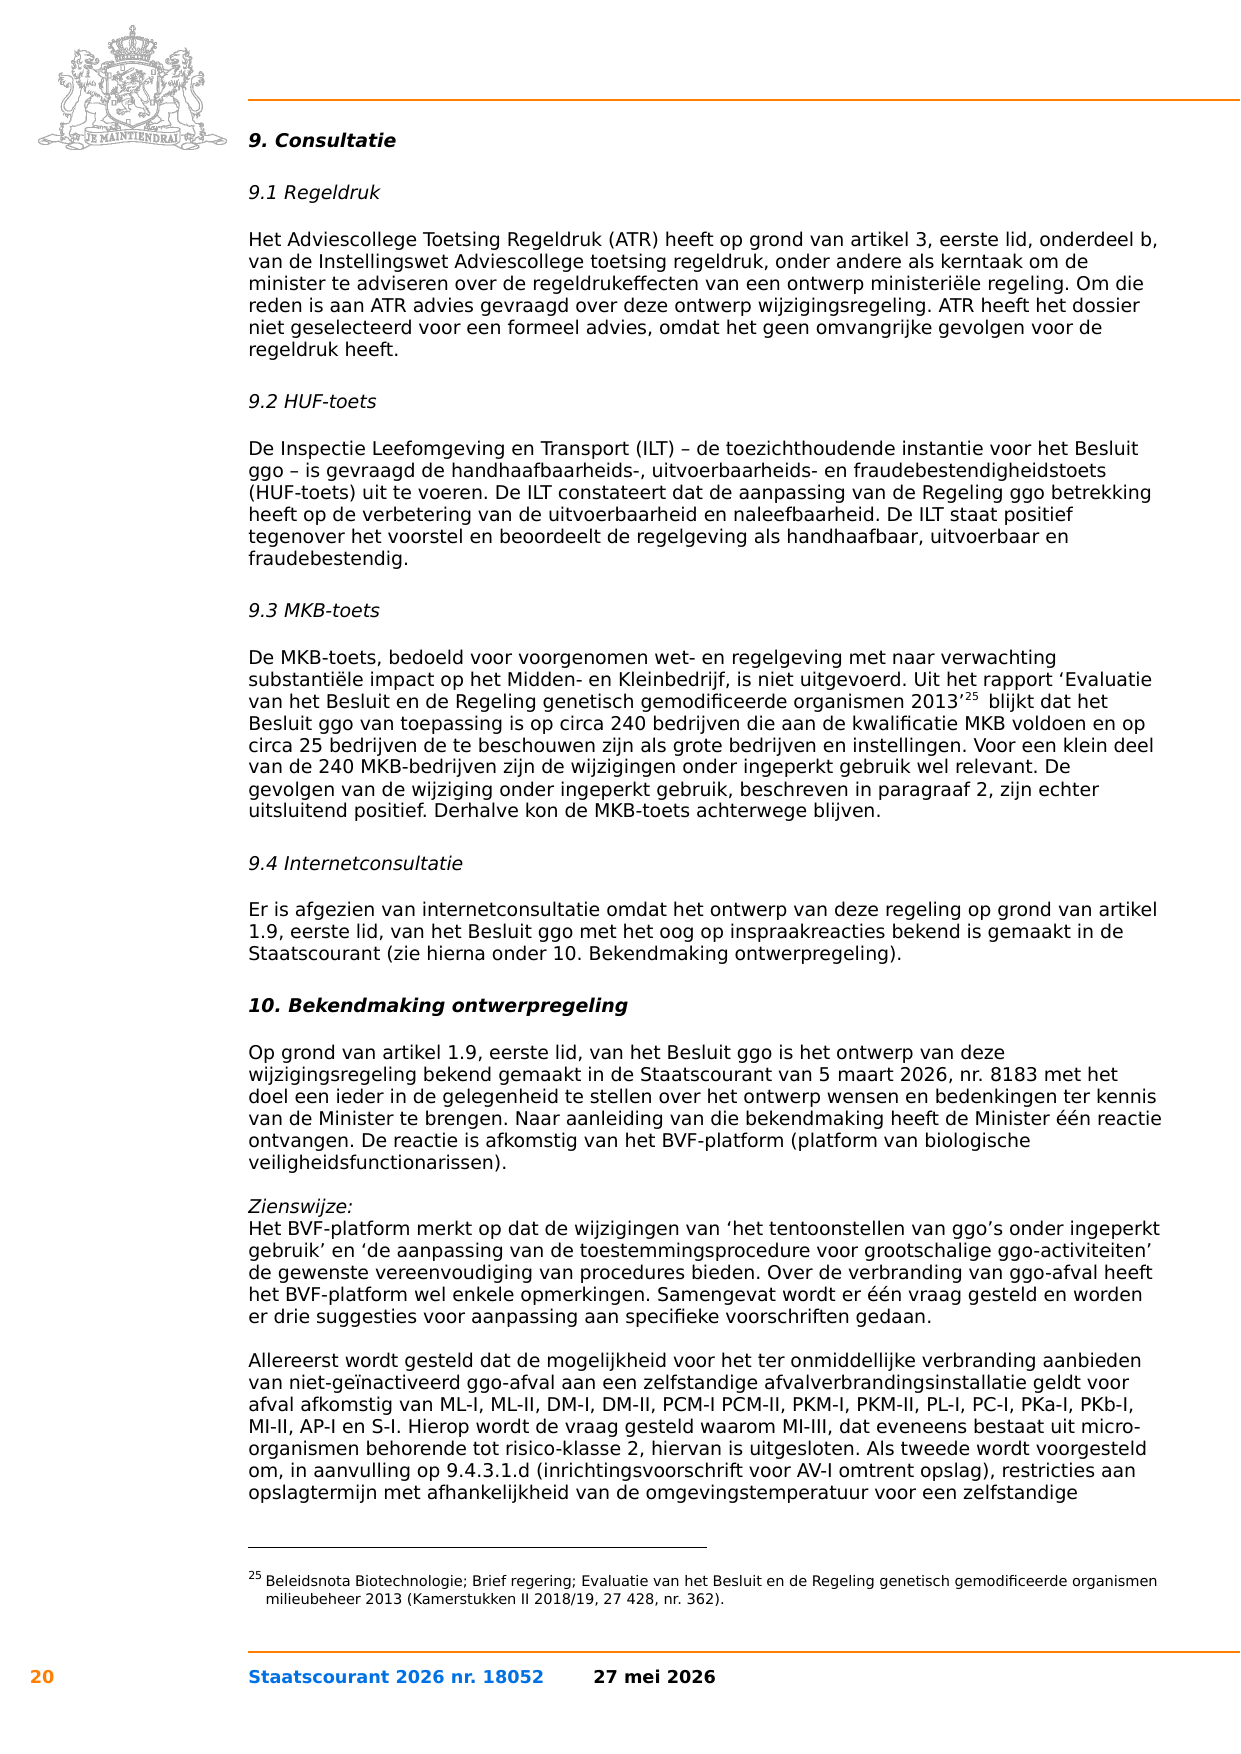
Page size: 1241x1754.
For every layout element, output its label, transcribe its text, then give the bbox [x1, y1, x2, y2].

text De Inspectie Leefomgeving en Transport (ILT) – de toezichthoudende instantie voor het Besluit ggo – is gevraagd de handhaafbaarheids-, uitvoerbaarheids- en fraudebestendigheidstoets (HUF-toets) uit te voeren. De ILT constateert dat de aanpassing van de Regeling ggo betrekking heeft op de verbetering van de uitvoerbaarheid en naleefbaarheid. De ILT staat positief tegenover het voorstel en beoordeelt de regelgeving als handhaafbaar, uitvoerbaar en fraudebestendig. [248, 438, 1163, 569]
text Het Adviescollege Toetsing Regeldruk (ATR) heeft op grond van artikel 3, eerste lid, onderdeel b, van de Instellingswet Adviescollege toetsing regeldruk, onder andere als kerntaak om de minister te adviseren over de regeldrukeffecten van een ontwerp ministeriële regeling. Om die reden is aan ATR advies gevraagd over deze ontwerp wijzigingsregeling. ATR heeft het dossier niet geselecteerd voor een formeel advies, omdat het geen omvangrijke gevolgen voor de regeldruk heeft. [248, 229, 1163, 361]
text Op grond van artikel 1.9, eerste lid, van het Besluit ggo is het ontwerp van deze wijzigingsregeling bekend gemaakt in de Staatscourant van 5 maart 2026, nr. 8183 met het doel een ieder in de gelegenheid te stellen over het ontwerp wensen en bedenkingen ter kennis van de Minister te brengen. Naar aanleiding van die bekendmaking heeft de Minister één reactie ontvangen. De reactie is afkomstig van het BVF-platform (platform van biologische veiligheidsfunctionarissen). [248, 1042, 1163, 1174]
subtitle 9.2 HUF-toets [248, 391, 1163, 413]
picture [38, 25, 227, 150]
text Er is afgezien van internetconsultatie omdat het ontwerp van deze regeling op grond van artikel 1.9, eerste lid, van het Besluit ggo met het oog op inspraakreacties bekend is gemaakt in de Staatscourant (zie hierna onder 10. Bekendmaking ontwerpregeling). [248, 899, 1163, 965]
text Zienswijze: [248, 1196, 1163, 1218]
text Het BVF-platform merkt op dat de wijzigingen van ‘het tentoonstellen van ggo’s onder ingeperkt gebruik’ en ‘de aanpassing van de toestemmingsprocedure voor grootschalige ggo-activiteiten’ de gewenste vereenvoudiging van procedures bieden. Over de verbranding van ggo-afval heeft het BVF-platform wel enkele opmerkingen. Samengevat wordt er één vraag gesteld en worden er drie suggesties voor aanpassing aan specifieke voorschriften gedaan. [248, 1218, 1163, 1328]
subtitle 10. Bekendmaking ontwerpregeling [248, 995, 1163, 1017]
text Beleidsnota Biotechnologie; Brief regering; Evaluatie van het Besluit en de Regeling genetisch gemodificeerde organismen milieubeheer 2013 (Kamerstukken II 2018/19, 27 428, nr. 362). [248, 1569, 1163, 1608]
subtitle 9.4 Internetconsultatie [248, 852, 1163, 874]
subtitle 9.3 MKB-toets [248, 599, 1163, 622]
subtitle 9.1 Regeldruk [248, 182, 1163, 204]
text De MKB-toets, bedoeld voor voorgenomen wet- en regelgeving met naar verwachting substantiële impact op het Midden- en Kleinbedrijf, is niet uitgevoerd. Uit het rapport ‘Evaluatie van het Besluit en de Regeling genetisch gemodificeerde organismen 2013’ blijkt dat het Besluit ggo van toepassing is op circa 240 bedrijven die aan de kwalificatie MKB voldoen en op circa 25 bedrijven de te beschouwen zijn als grote bedrijven en instellingen. Voor een klein deel van de 240 MKB-bedrijven zijn de wijzigingen onder ingeperkt gebruik wel relevant. De gevolgen van de wijziging onder ingeperkt gebruik, beschreven in paragraaf 2, zijn echter uitsluitend positief. Derhalve kon de MKB-toets achterwege blijven. [248, 647, 1163, 822]
subtitle 9. Consultatie [248, 130, 1163, 152]
text Allereerst wordt gesteld dat de mogelijkheid voor het ter onmiddellijke verbranding aanbieden van niet-geïnactiveerd ggo-afval aan een zelfstandige afvalverbrandingsinstallatie geldt voor afval afkomstig van ML-I, ML-II, DM-I, DM-II, PCM-I PCM-II, PKM-I, PKM-II, PL-I, PC-I, PKa-I, PKb-I, MI-II, AP-I en S-I. Hierop wordt de vraag gesteld waarom MI-III, dat eveneens bestaat uit micro-organismen behorende tot risico-klasse 2, hiervan is uitgesloten. Als tweede wordt voorgesteld om, in aanvulling op 9.4.3.1.d (inrichtingsvoorschrift voor AV-I omtrent opslag), restricties aan opslagtermijn met afhankelijkheid van de omgevingstemperatuur voor een zelfstandige [248, 1350, 1163, 1504]
